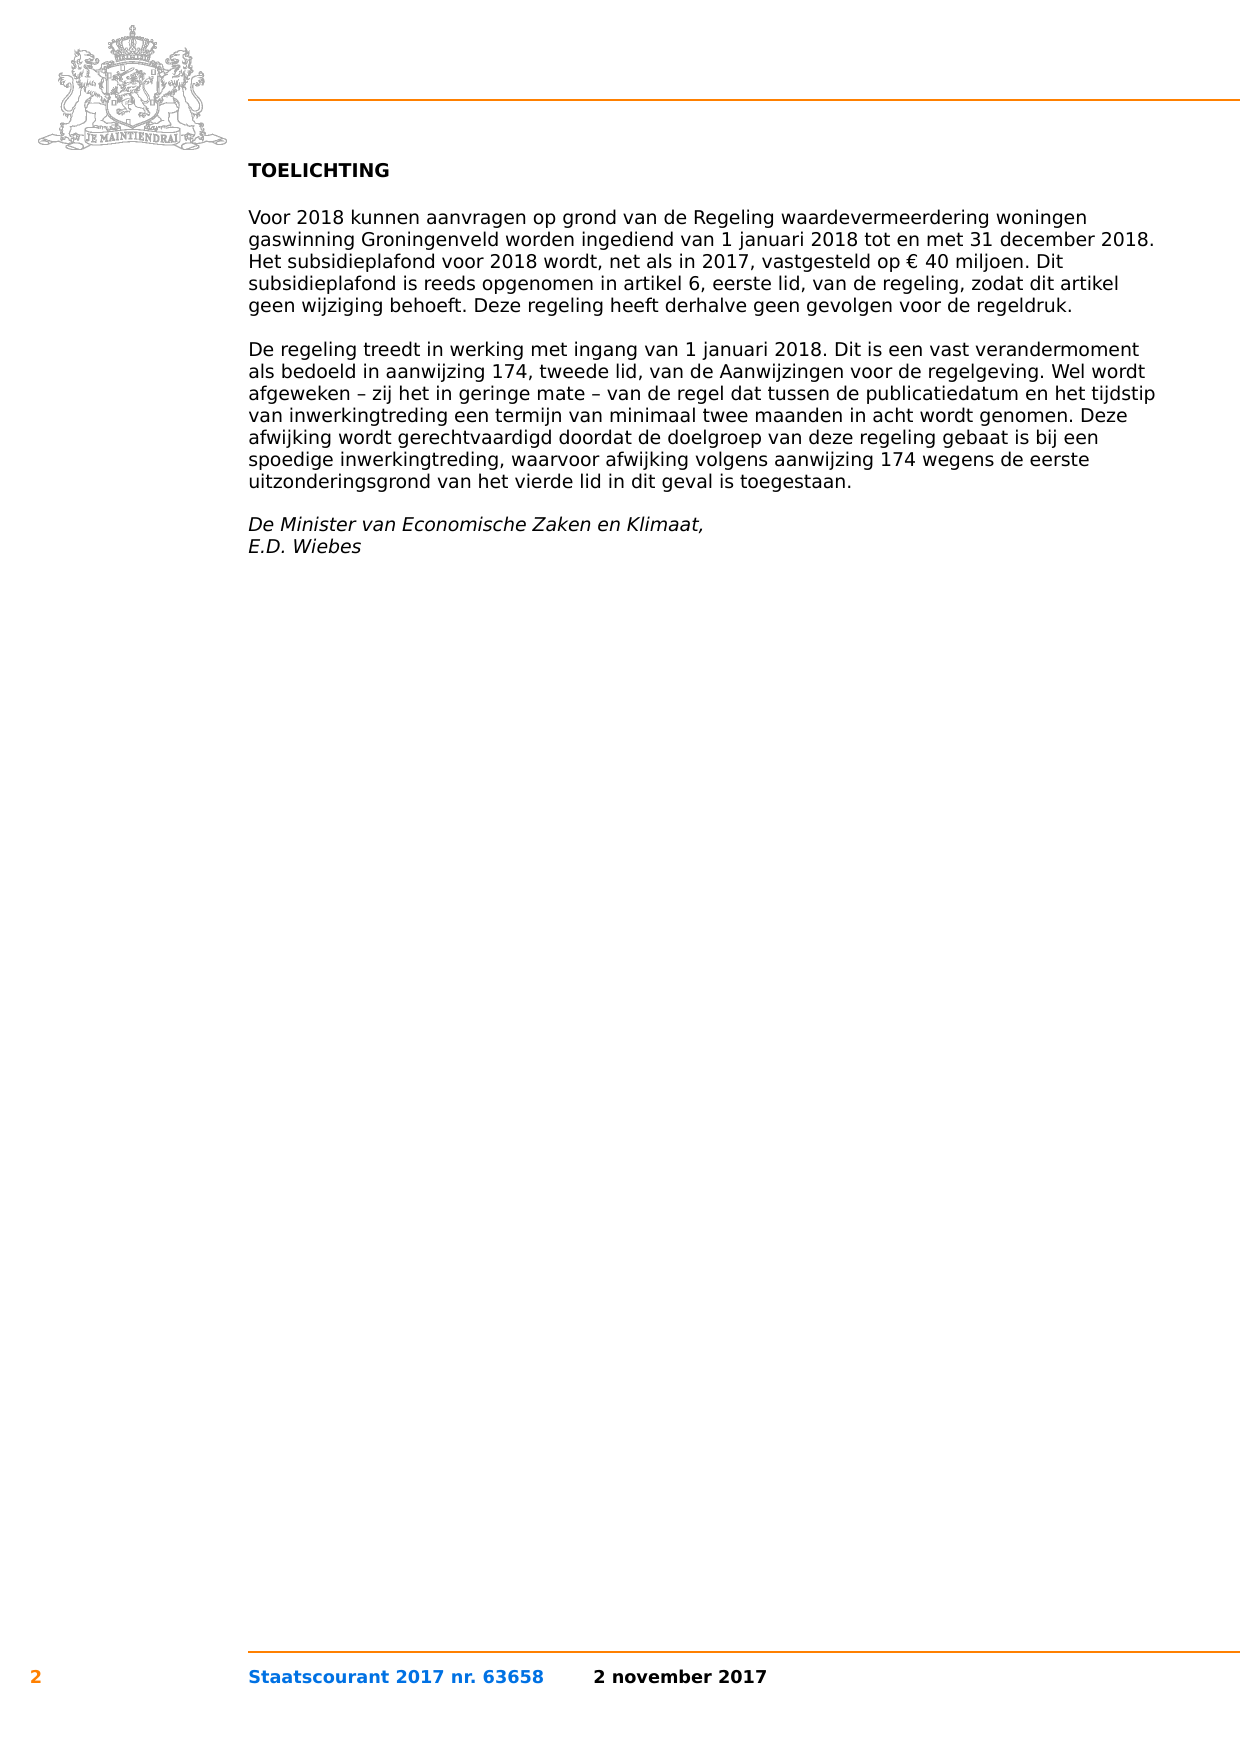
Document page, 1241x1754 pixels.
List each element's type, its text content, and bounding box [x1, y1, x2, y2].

text De regeling treedt in werking met ingang van 1 januari 2018. Dit is een vast verandermoment als bedoeld in aanwijzing 174, tweede lid, van de Aanwijzingen voor de regelgeving. Wel wordt afgeweken – zij het in geringe mate – van de regel dat tussen de publicatiedatum en het tijdstip van inwerkingtreding een termijn van minimaal twee maanden in acht wordt genomen. Deze afwijking wordt gerechtvaardigd doordat de doelgroep van deze regeling gebaat is bij een spoedige inwerkingtreding, waarvoor afwijking volgens aanwijzing 174 wegens de eerste uitzonderingsgrond van het vierde lid in dit geval is toegestaan. [248, 339, 1163, 492]
subtitle TOELICHTING [248, 160, 1163, 182]
picture [38, 25, 227, 150]
text Voor 2018 kunnen aanvragen op grond van de Regeling waardevermeerdering woningen gaswinning Groningenveld worden ingediend van 1 januari 2018 tot en met 31 december 2018. Het subsidieplafond voor 2018 wordt, net als in 2017, vastgesteld op € 40 miljoen. Dit subsidieplafond is reeds opgenomen in artikel 6, eerste lid, van de regeling, zodat dit artikel geen wijziging behoeft. Deze regeling heeft derhalve geen gevolgen voor de regeldruk. [248, 207, 1163, 317]
text De Minister van Economische Zaken en Klimaat, E.D. Wiebes [248, 514, 1163, 558]
